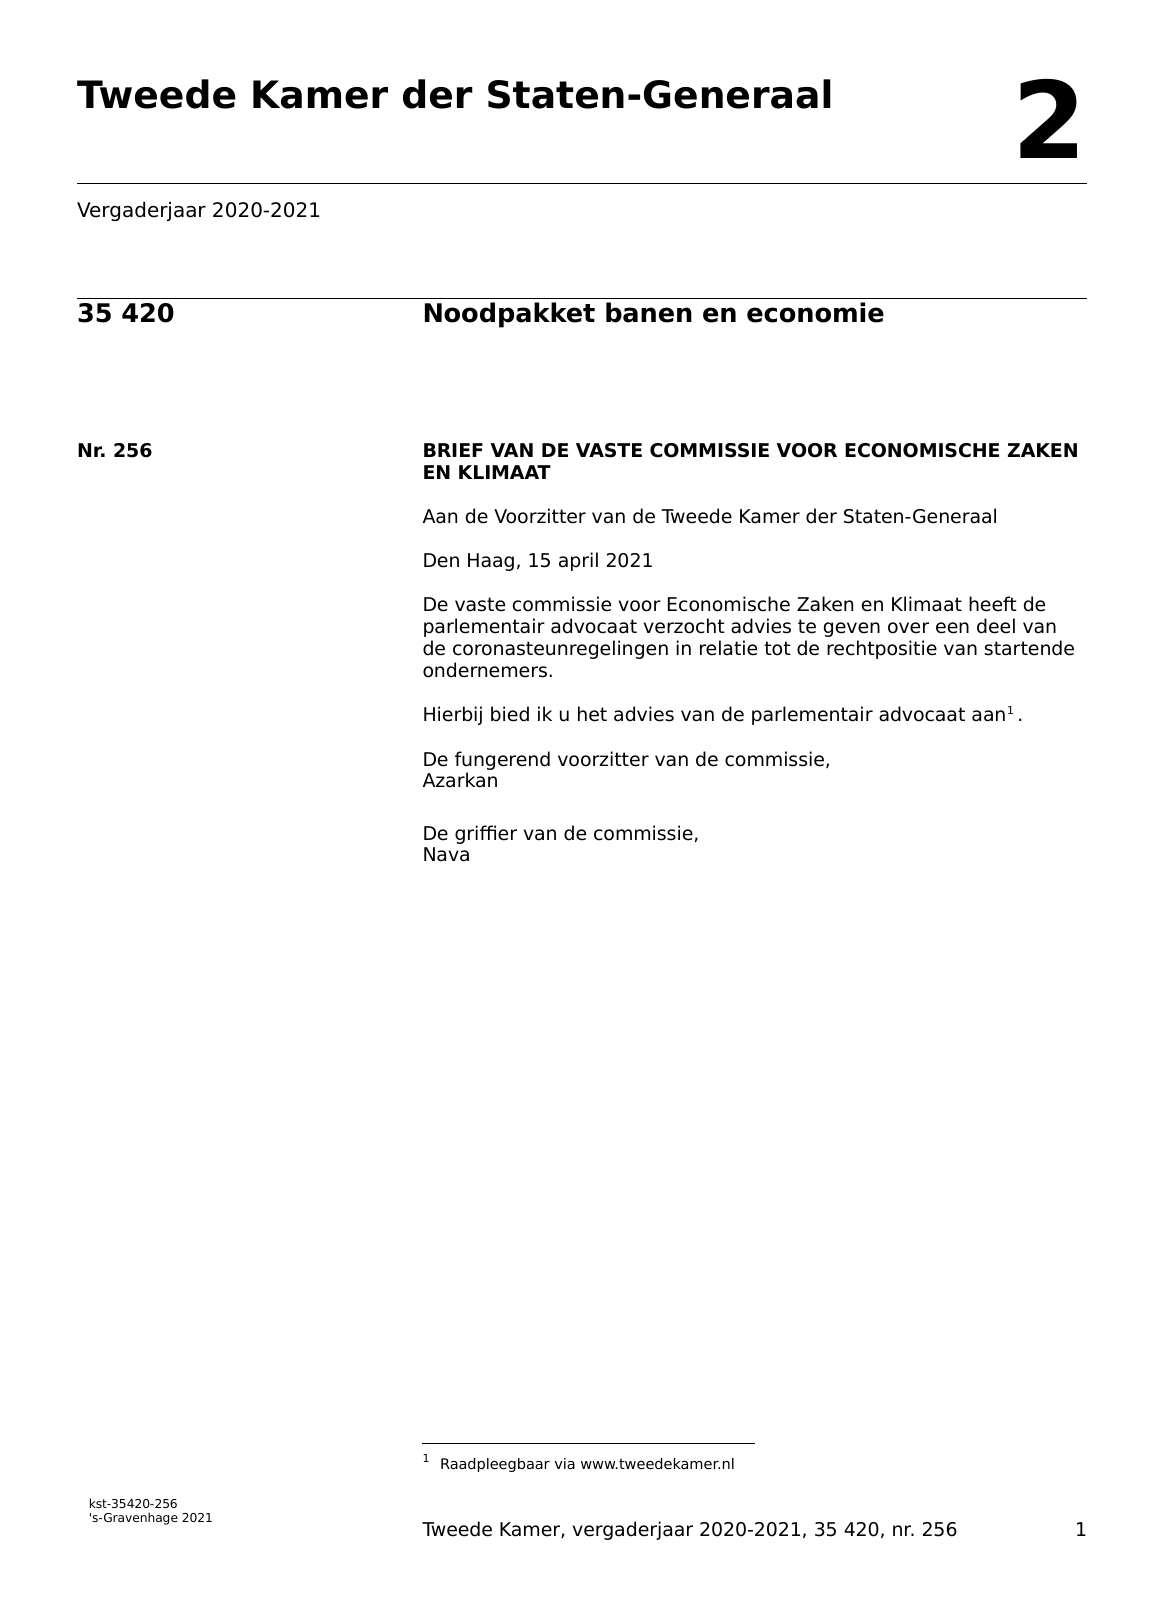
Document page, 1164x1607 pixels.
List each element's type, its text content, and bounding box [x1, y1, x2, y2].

subtitle 35 420 Noodpakket banen en economie [77, 299, 1087, 329]
table_header Tweede Kamer der Staten-Generaal [77, 59, 886, 183]
text kst-35420-256 [88, 1497, 323, 1511]
subtitle Nr. 256 BRIEF VAN DE VASTE COMMISSIE VOOR ECONOMISCHE ZAKEN EN KLIMAAT [77, 440, 1087, 484]
text De griffier van de commissie, Nava [422, 822, 1087, 866]
table_cell Vergaderjaar 2020-2021 [77, 184, 1087, 298]
text De fungerend voorzitter van de commissie, [422, 748, 1087, 770]
table_header 2 [886, 59, 1087, 183]
text De vaste commissie voor Economische Zaken en Klimaat heeft de parlementair advocaat verzocht advies te geven over een deel van de coronasteunregelingen in relatie tot de rechtpositie van startende ondernemers. [422, 594, 1087, 682]
text Raadpleegbaar via www.tweedekamer.nl [422, 1452, 1087, 1474]
text Azarkan [422, 770, 1087, 792]
text 's-Gravenhage 2021 [88, 1511, 323, 1525]
text Den Haag, 15 april 2021 [422, 550, 1087, 572]
text Hierbij bied ik u het advies van de parlementair advocaat aan. [422, 704, 1087, 726]
text Aan de Voorzitter van de Tweede Kamer der Staten-Generaal [422, 506, 1087, 528]
